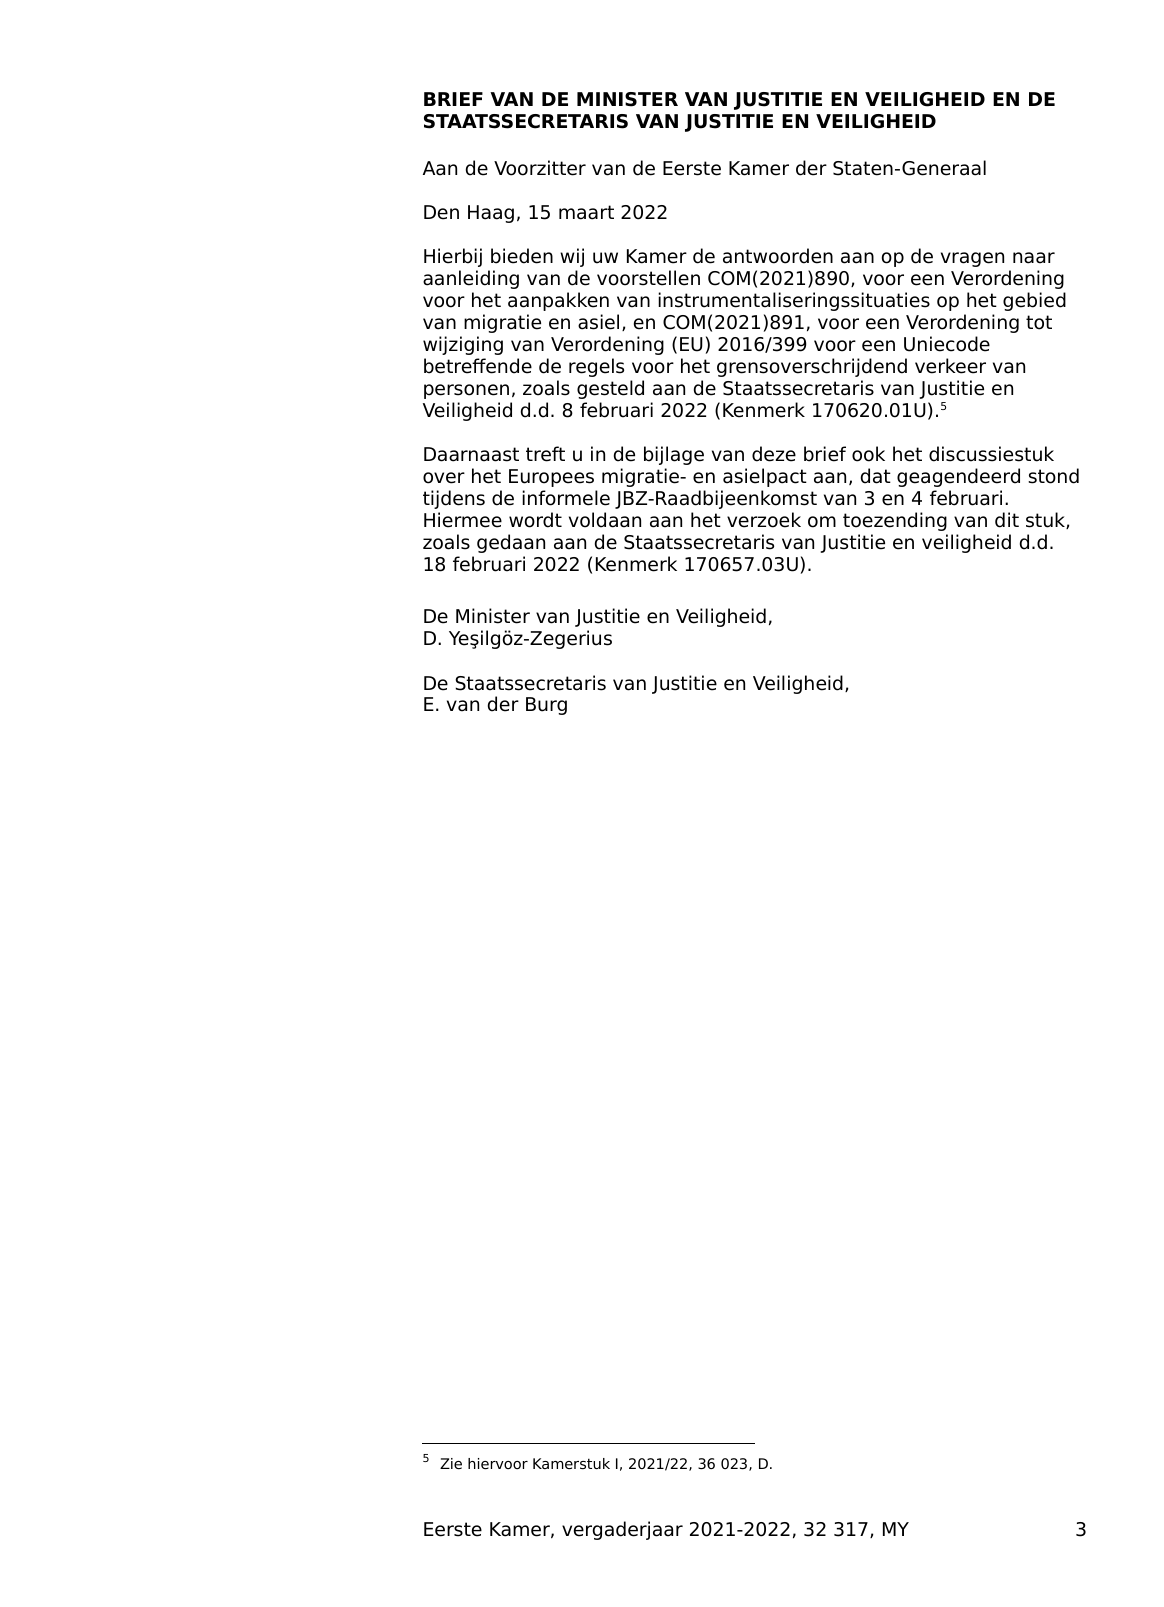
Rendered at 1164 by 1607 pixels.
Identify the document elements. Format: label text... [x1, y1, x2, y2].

text Hierbij bieden wij uw Kamer de antwoorden aan op de vragen naar aanleiding van de voorstellen COM(2021)890, voor een Verordening voor het aanpakken van instrumentaliseringssituaties op het gebied van migratie en asiel, en COM(2021)891, voor een Verordening tot wijziging van Verordening (EU) 2016/399 voor een Uniecode betreffende de regels voor het grensoverschrijdend verkeer van personen, zoals gesteld aan de Staatssecretaris van Justitie en Veiligheid d.d. 8 februari 2022 (Kenmerk 170620.01U). [422, 246, 1087, 422]
text Zie hiervoor Kamerstuk I, 2021/22, 36 023, D. [422, 1452, 1087, 1474]
text Den Haag, 15 maart 2022 [422, 202, 1087, 224]
subtitle BRIEF VAN DE MINISTER VAN JUSTITIE EN VEILIGHEID EN DE STAATSSECRETARIS VAN JUSTITIE EN VEILIGHEID [422, 89, 1087, 133]
text Daarnaast treft u in de bijlage van deze brief ook het discussiestuk over het Europees migratie- en asielpact aan, dat geagendeerd stond tijdens de informele JBZ-Raadbijeenkomst van 3 en 4 februari. Hiermee wordt voldaan aan het verzoek om toezending van dit stuk, zoals gedaan aan de Staatssecretaris van Justitie en veiligheid d.d. 18 februari 2022 (Kenmerk 170657.03U). [422, 444, 1087, 576]
text De Staatssecretaris van Justitie en Veiligheid, E. van der Burg [422, 672, 1087, 716]
text De Minister van Justitie en Veiligheid, D. Yeşilgöz-Zegerius [422, 606, 1087, 650]
text Aan de Voorzitter van de Eerste Kamer der Staten-Generaal [422, 158, 1087, 180]
